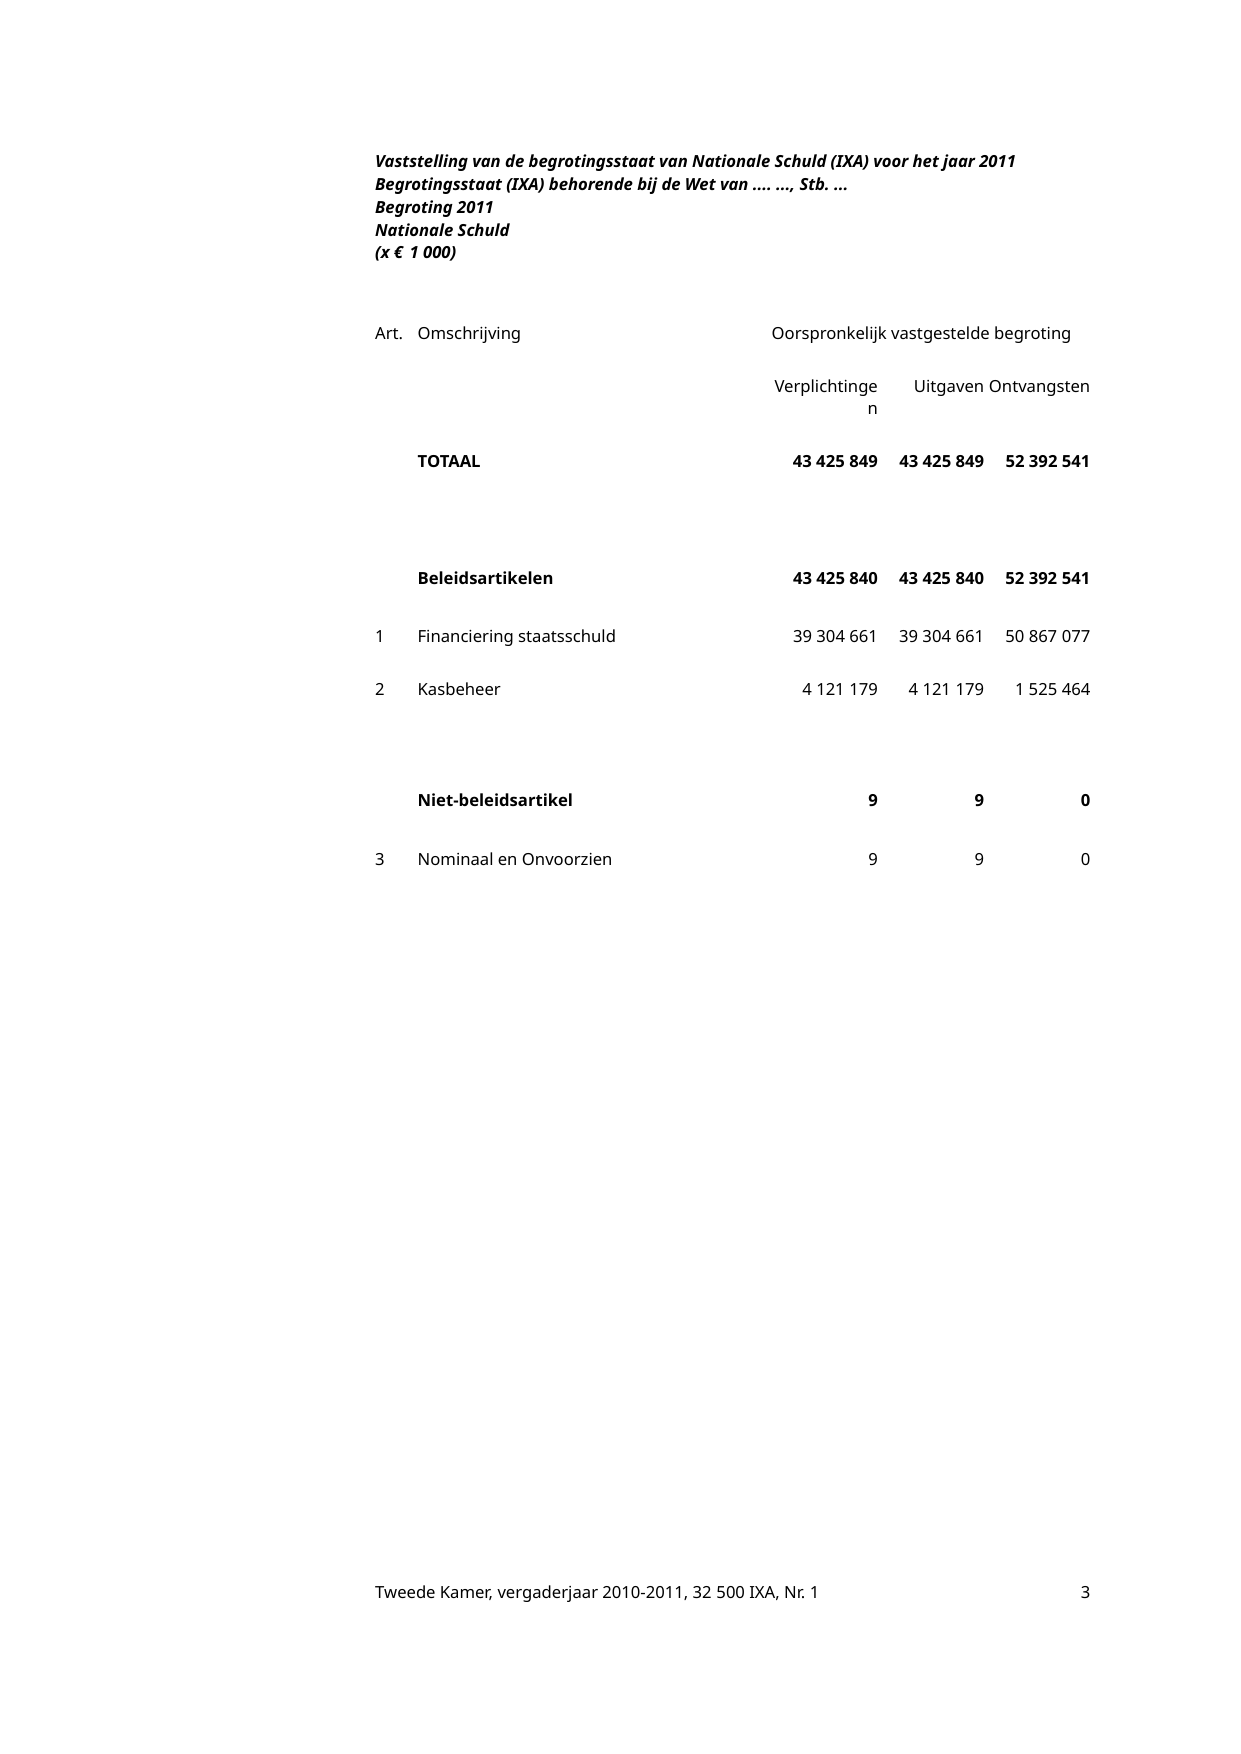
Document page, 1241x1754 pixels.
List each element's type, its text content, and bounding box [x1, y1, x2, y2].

table_cell [375, 730, 417, 789]
table_cell 43 425 849 [878, 450, 984, 508]
table_cell 52 392 541 [984, 450, 1090, 508]
table_cell [418, 508, 771, 566]
table_cell 39 304 661 [878, 625, 984, 678]
text Begrotingsstaat (IXA) behorende bij de Wet van .... ..., Stb. ... [375, 173, 1090, 195]
table_cell [375, 508, 417, 566]
table_cell 43 425 849 [771, 450, 878, 508]
table_cell 4 121 179 [771, 678, 878, 730]
table_cell 3 [375, 847, 417, 900]
table_cell Financiering staatsschuld [418, 625, 771, 678]
table_cell Nominaal en Onvoorzien [418, 847, 771, 900]
table_cell Uitgaven [878, 374, 984, 449]
text Nationale Schuld [375, 218, 1090, 241]
table_cell 1 525 464 [984, 678, 1090, 730]
table_cell 43 425 840 [771, 566, 878, 625]
text Vaststelling van de begrotingsstaat van Nationale Schuld (IXA) voor het jaar 2011 [375, 150, 1090, 173]
table_cell 4 121 179 [878, 678, 984, 730]
table_cell 43 425 840 [878, 566, 984, 625]
table_cell 52 392 541 [984, 566, 1090, 625]
table_cell 50 867 077 [984, 625, 1090, 678]
table_cell 9 [771, 847, 878, 900]
text Begroting 2011 [375, 195, 1090, 218]
table_cell 0 [984, 789, 1090, 847]
table_cell [878, 730, 984, 789]
table_cell [375, 450, 417, 508]
table_header Oorspronkelijk vastgestelde begroting [771, 321, 1090, 374]
table_cell [984, 508, 1090, 566]
table_cell 9 [771, 789, 878, 847]
table_cell 9 [878, 847, 984, 900]
table_cell [418, 730, 771, 789]
table_cell TOTAAL [418, 450, 771, 508]
table_cell [984, 730, 1090, 789]
table_cell Ontvangsten [984, 374, 1090, 449]
table_cell [771, 508, 878, 566]
table_header Art. [375, 321, 417, 374]
table_cell 9 [878, 789, 984, 847]
table_cell Beleidsartikelen [418, 566, 771, 625]
table_cell [375, 374, 417, 449]
table_cell [878, 508, 984, 566]
table_cell Niet-beleidsartikel [418, 789, 771, 847]
table_cell Verplichtingen [771, 374, 878, 449]
table_cell [771, 730, 878, 789]
table_cell 1 [375, 625, 417, 678]
table_cell [375, 566, 417, 625]
table_cell [418, 374, 771, 449]
text (x € 1 000) [375, 241, 1090, 263]
table_cell 2 [375, 678, 417, 730]
table_cell [375, 789, 417, 847]
table_cell Kasbeheer [418, 678, 771, 730]
table_cell 0 [984, 847, 1090, 900]
table_header Omschrijving [418, 321, 771, 374]
table_cell 39 304 661 [771, 625, 878, 678]
